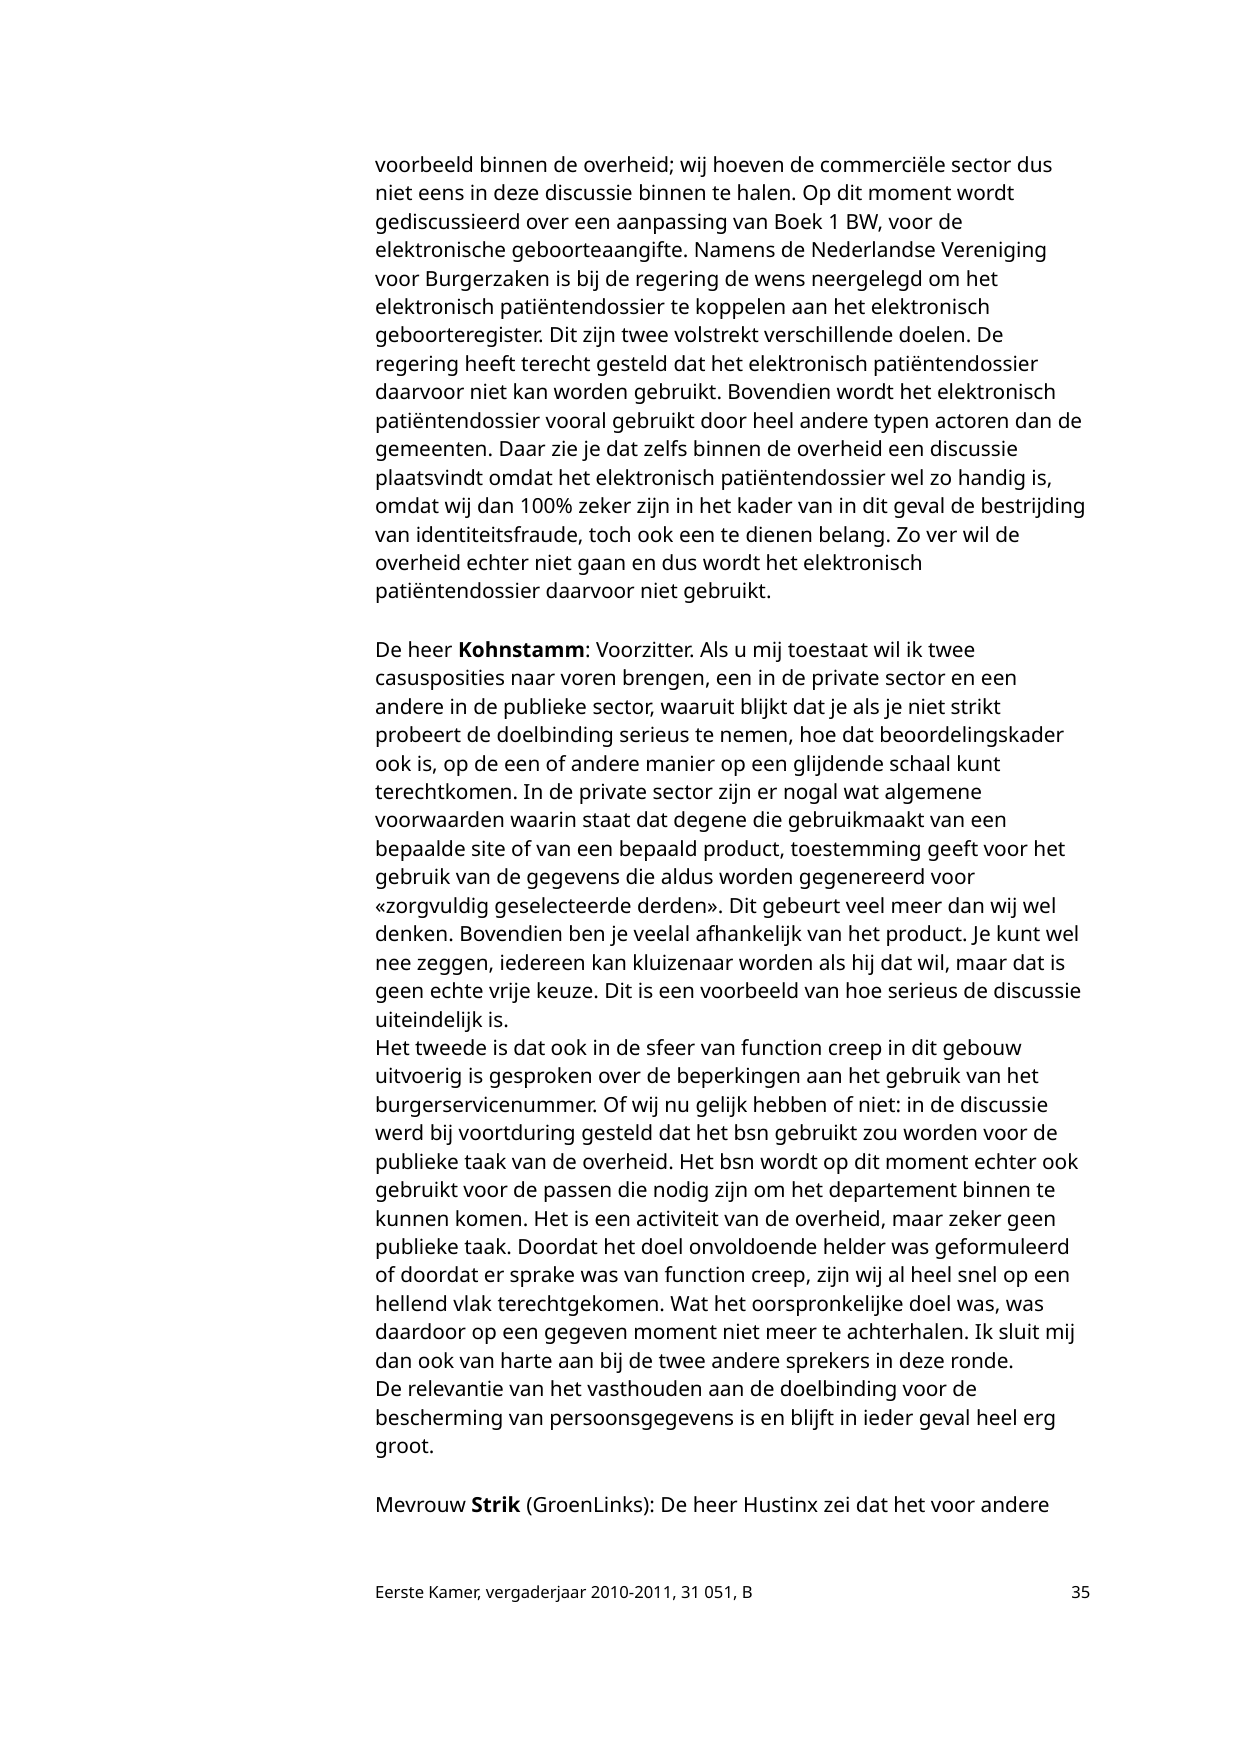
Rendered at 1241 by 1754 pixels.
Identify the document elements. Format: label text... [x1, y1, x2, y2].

text Mevrouw Strik (GroenLinks): De heer Hustinx zei dat het voor andere [375, 1490, 1090, 1518]
text Het tweede is dat ook in de sfeer van function creep in dit gebouw uitvoerig is gesproken over de beperkingen aan het gebruik van het burgerservicenummer. Of wij nu gelijk hebben of niet: in de discussie werd bij voortduring gesteld dat het bsn gebruikt zou worden voor de publieke taak van de overheid. Het bsn wordt op dit moment echter ook gebruikt voor de passen die nodig zijn om het departement binnen te kunnen komen. Het is een activiteit van de overheid, maar zeker geen publieke taak. Doordat het doel onvoldoende helder was geformuleerd of doordat er sprake was van function creep, zijn wij al heel snel op een hellend vlak terechtgekomen. Wat het oorspronkelijke doel was, was daardoor op een gegeven moment niet meer te achterhalen. Ik sluit mij dan ook van harte aan bij de twee andere sprekers in deze ronde. [375, 1033, 1090, 1374]
text De relevantie van het vasthouden aan de doelbinding voor de bescherming van persoonsgegevens is en blijft in ieder geval heel erg groot. [375, 1374, 1090, 1460]
text De heer Kohnstamm: Voorzitter. Als u mij toestaat wil ik twee casusposities naar voren brengen, een in de private sector en een andere in de publieke sector, waaruit blijkt dat je als je niet strikt probeert de doelbinding serieus te nemen, hoe dat beoordelingskader ook is, op de een of andere manier op een glijdende schaal kunt terechtkomen. In de private sector zijn er nogal wat algemene voorwaarden waarin staat dat degene die gebruikmaakt van een bepaalde site of van een bepaald product, toestemming geeft voor het gebruik van de gegevens die aldus worden gegenereerd voor «zorgvuldig geselecteerde derden». Dit gebeurt veel meer dan wij wel denken. Bovendien ben je veelal afhankelijk van het product. Je kunt wel nee zeggen, iedereen kan kluizenaar worden als hij dat wil, maar dat is geen echte vrije keuze. Dit is een voorbeeld van hoe serieus de discussie uiteindelijk is. [375, 635, 1090, 1033]
text voorbeeld binnen de overheid; wij hoeven de commerciële sector dus niet eens in deze discussie binnen te halen. Op dit moment wordt gediscussieerd over een aanpassing van Boek 1 BW, voor de elektronische geboorteaangifte. Namens de Nederlandse Vereniging voor Burgerzaken is bij de regering de wens neergelegd om het elektronisch patiëntendossier te koppelen aan het elektronisch geboorteregister. Dit zijn twee volstrekt verschillende doelen. De regering heeft terecht gesteld dat het elektronisch patiëntendossier daarvoor niet kan worden gebruikt. Bovendien wordt het elektronisch patiëntendossier vooral gebruikt door heel andere typen actoren dan de gemeenten. Daar zie je dat zelfs binnen de overheid een discussie plaatsvindt omdat het elektronisch patiëntendossier wel zo handig is, omdat wij dan 100% zeker zijn in het kader van in dit geval de bestrijding van identiteitsfraude, toch ook een te dienen belang. Zo ver wil de overheid echter niet gaan en dus wordt het elektronisch patiëntendossier daarvoor niet gebruikt. [375, 150, 1090, 605]
